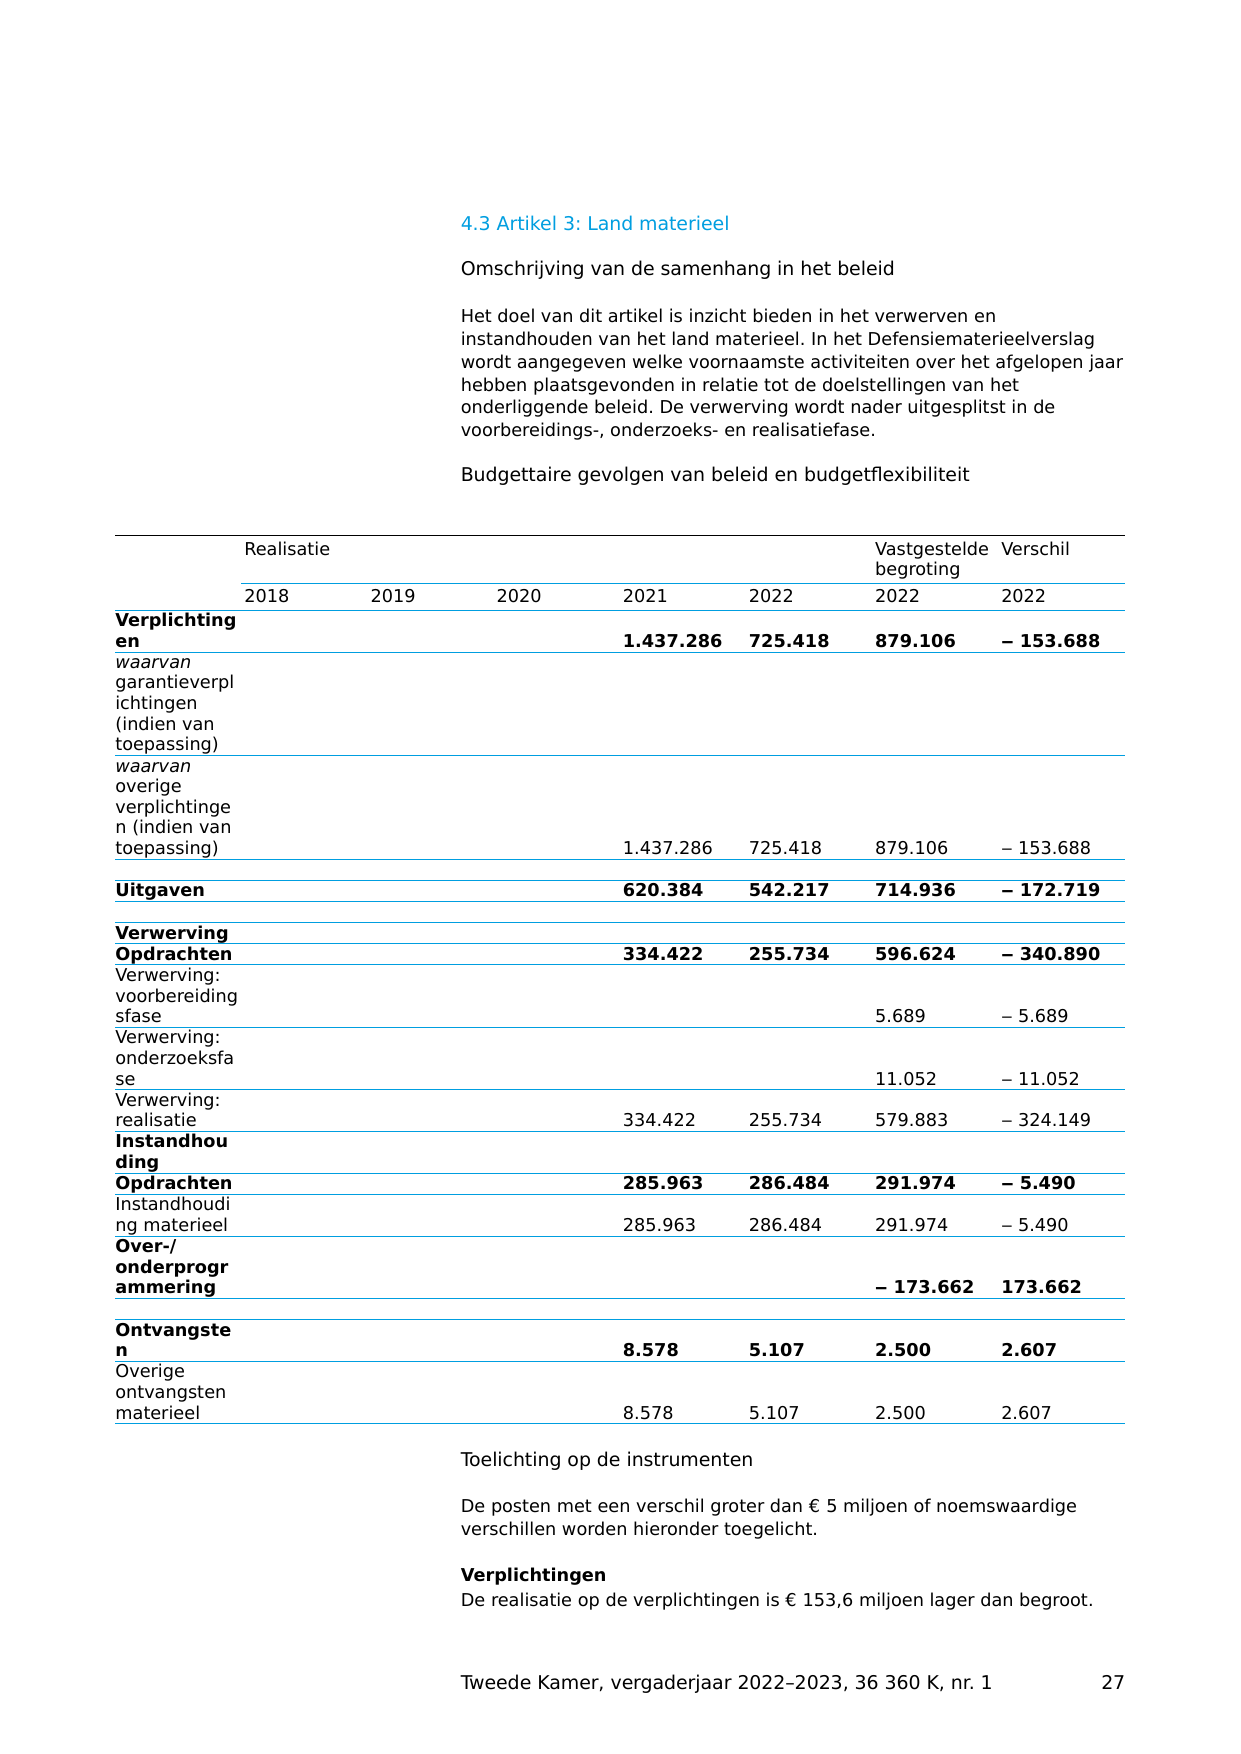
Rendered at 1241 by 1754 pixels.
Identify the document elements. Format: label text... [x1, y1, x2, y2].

table_cell Over-/ onderprogrammering [115, 1237, 241, 1298]
table_cell [241, 1237, 367, 1298]
table_cell 173.662 [998, 1237, 1125, 1298]
table_cell 285.963 [620, 1174, 746, 1194]
table_cell Verwerving: voorbereidingsfase [115, 965, 241, 1027]
table_cell [494, 1320, 620, 1361]
table_cell [998, 1132, 1125, 1173]
table_cell [115, 902, 241, 922]
table_cell [241, 1299, 367, 1319]
table_cell [241, 653, 367, 755]
table_cell [241, 923, 367, 943]
table_cell [368, 860, 493, 880]
table_cell Opdrachten [115, 944, 241, 964]
table_cell Uitgaven [115, 881, 241, 901]
table_cell 2.500 [872, 1362, 998, 1423]
table_cell [368, 1028, 493, 1089]
table_cell [241, 756, 367, 859]
table_cell ‒ 340.890 [998, 944, 1125, 964]
table_cell [368, 923, 493, 943]
table_cell [872, 860, 998, 880]
table_cell [368, 611, 493, 651]
table_cell 2022 [746, 584, 872, 609]
table_cell Opdrachten [115, 1174, 241, 1194]
table_cell waarvan overige verplichtingen (indien van toepassing) [115, 756, 241, 859]
table_cell [998, 923, 1125, 943]
table_cell [746, 653, 872, 755]
table_cell [620, 860, 746, 880]
table_cell 8.578 [620, 1320, 746, 1361]
table_cell 2019 [368, 584, 493, 609]
table_cell 334.422 [620, 944, 746, 964]
table_cell [241, 1132, 367, 1173]
table_cell 2.500 [872, 1320, 998, 1361]
table_cell Instandhouding [115, 1132, 241, 1173]
table_cell 2022 [872, 584, 998, 609]
table_cell Verwerving [115, 923, 241, 943]
table_cell [494, 1237, 620, 1298]
table_cell ‒ 324.149 [998, 1090, 1125, 1131]
table_cell ‒ 153.688 [998, 756, 1125, 859]
table_cell [746, 965, 872, 1027]
table_cell [494, 1174, 620, 1194]
table_cell [494, 1132, 620, 1173]
table_cell [494, 902, 620, 922]
table_cell [494, 1028, 620, 1089]
table_cell 291.974 [872, 1195, 998, 1236]
table_cell [241, 965, 367, 1027]
table_cell Verschil [998, 536, 1125, 583]
table_cell [241, 611, 367, 651]
table_cell [241, 881, 367, 901]
table_cell 255.734 [746, 944, 872, 964]
table_cell [368, 756, 493, 859]
table_cell 5.107 [746, 1320, 872, 1361]
table_cell [620, 1132, 746, 1173]
table_cell [746, 860, 872, 880]
table_cell 542.217 [746, 881, 872, 901]
table_cell [368, 1090, 493, 1131]
text Verplichtingen [461, 1563, 1125, 1586]
table_cell 725.418 [746, 756, 872, 859]
table_cell [241, 1174, 367, 1194]
table_cell [241, 1320, 367, 1361]
table_cell 2.607 [998, 1362, 1125, 1423]
table_cell [494, 860, 620, 880]
table_cell ‒ 173.662 [872, 1237, 998, 1298]
table_cell [998, 902, 1125, 922]
table_cell [872, 923, 998, 943]
table_cell [241, 860, 367, 880]
table_cell 725.418 [746, 611, 872, 651]
table_cell [746, 1132, 872, 1173]
table_cell [115, 536, 241, 609]
table_cell [494, 756, 620, 859]
table_cell [746, 1028, 872, 1089]
table_cell 2018 [241, 584, 367, 609]
table_cell [494, 881, 620, 901]
table_cell 255.734 [746, 1090, 872, 1131]
table_cell [368, 1195, 493, 1236]
table_cell [620, 1299, 746, 1319]
table_cell 596.624 [872, 944, 998, 964]
text Het doel van dit artikel is inzicht bieden in het verwerven en instandhouden van het land materieel. In het Defensiematerieelverslag wordt aangegeven welke voornaamste activiteiten over het afgelopen jaar hebben plaatsgevonden in relatie tot de doelstellingen van het onderliggende beleid. De verwerving wordt nader uitgesplitst in de voorbereidings-, onderzoeks- en realisatiefase. [461, 304, 1125, 441]
table_cell [241, 902, 367, 922]
table_cell 579.883 [872, 1090, 998, 1131]
table_cell Overige ontvangsten materieel [115, 1362, 241, 1423]
table_cell [115, 860, 241, 880]
table_cell 1.437.286 [620, 756, 746, 859]
table_cell 1.437.286 [620, 611, 746, 651]
table_cell [241, 944, 367, 964]
title Toelichting op de instrumenten [461, 1449, 1125, 1471]
table_cell [746, 902, 872, 922]
table_cell Realisatie [241, 536, 872, 583]
table_cell [494, 1195, 620, 1236]
table_cell [368, 944, 493, 964]
table_cell 285.963 [620, 1195, 746, 1236]
table_cell 5.689 [872, 965, 998, 1027]
text De posten met een verschil groter dan € 5 miljoen of noemswaardige verschillen worden hieronder toegelicht. [461, 1494, 1125, 1540]
table_cell [241, 1362, 367, 1423]
table_header Tabel 9 Budgettaire gevolgen van beleidsartikel 3 (bedragen x € 1.000) [115, 510, 1125, 535]
table_cell [494, 1090, 620, 1131]
table_cell ‒ 5.689 [998, 965, 1125, 1027]
table_cell 286.484 [746, 1195, 872, 1236]
table_cell [494, 611, 620, 651]
table_cell [620, 965, 746, 1027]
table_cell [368, 902, 493, 922]
table_cell waarvan garantieverplichtingen (indien van toepassing) [115, 653, 241, 755]
table_cell [998, 1299, 1125, 1319]
table_cell [115, 1299, 241, 1319]
table_cell [998, 653, 1125, 755]
table_cell 879.106 [872, 611, 998, 651]
table_cell Instandhouding materieel [115, 1195, 241, 1236]
table_cell 8.578 [620, 1362, 746, 1423]
table_cell [241, 1090, 367, 1131]
table_cell [368, 653, 493, 755]
table_cell Vastgestelde begroting [872, 536, 998, 583]
table_cell [620, 1028, 746, 1089]
table_cell 879.106 [872, 756, 998, 859]
table_cell Verwerving: onderzoeksfase [115, 1028, 241, 1089]
table_cell [494, 1299, 620, 1319]
table_cell [494, 1362, 620, 1423]
table_cell ‒ 5.490 [998, 1195, 1125, 1236]
table_cell 2021 [620, 584, 746, 609]
table_cell Verplichtingen [115, 611, 241, 651]
table_cell [494, 944, 620, 964]
title Omschrijving van de samenhang in het beleid [461, 258, 1125, 280]
table_cell [746, 1299, 872, 1319]
table_cell [746, 923, 872, 943]
text De realisatie op de verplichtingen is € 153,6 miljoen lager dan begroot. [461, 1588, 1125, 1611]
table_cell 2020 [494, 584, 620, 609]
table_cell ‒ 11.052 [998, 1028, 1125, 1089]
title Budgettaire gevolgen van beleid en budgetflexibiliteit [461, 464, 1125, 486]
table_cell [620, 653, 746, 755]
table_cell [368, 1320, 493, 1361]
table_cell ‒ 153.688 [998, 611, 1125, 651]
table_cell [368, 1362, 493, 1423]
table_cell [872, 1132, 998, 1173]
table_cell [368, 1132, 493, 1173]
table_cell 2.607 [998, 1320, 1125, 1361]
table_cell [494, 653, 620, 755]
table_cell [620, 902, 746, 922]
table_cell [872, 1299, 998, 1319]
table_cell [620, 1237, 746, 1298]
table_cell 286.484 [746, 1174, 872, 1194]
table_cell [494, 923, 620, 943]
table_cell 714.936 [872, 881, 998, 901]
table_cell [998, 860, 1125, 880]
table_cell [241, 1195, 367, 1236]
table_cell [872, 653, 998, 755]
table_cell 5.107 [746, 1362, 872, 1423]
table_cell Ontvangsten [115, 1320, 241, 1361]
table_cell 291.974 [872, 1174, 998, 1194]
table_cell [494, 965, 620, 1027]
table_cell 620.384 [620, 881, 746, 901]
table_cell ‒ 5.490 [998, 1174, 1125, 1194]
table_cell [368, 1237, 493, 1298]
table_cell [368, 881, 493, 901]
table_cell Verwerving: realisatie [115, 1090, 241, 1131]
table_cell [872, 902, 998, 922]
table_cell 334.422 [620, 1090, 746, 1131]
table_cell [368, 1299, 493, 1319]
table_cell [368, 965, 493, 1027]
table_cell [620, 923, 746, 943]
table_cell [241, 1028, 367, 1089]
table_cell 2022 [998, 584, 1125, 609]
table_cell 11.052 [872, 1028, 998, 1089]
table_cell ‒ 172.719 [998, 881, 1125, 901]
table_cell [368, 1174, 493, 1194]
title 4.3 Artikel 3: Land materieel [461, 213, 1125, 235]
table_cell [746, 1237, 872, 1298]
